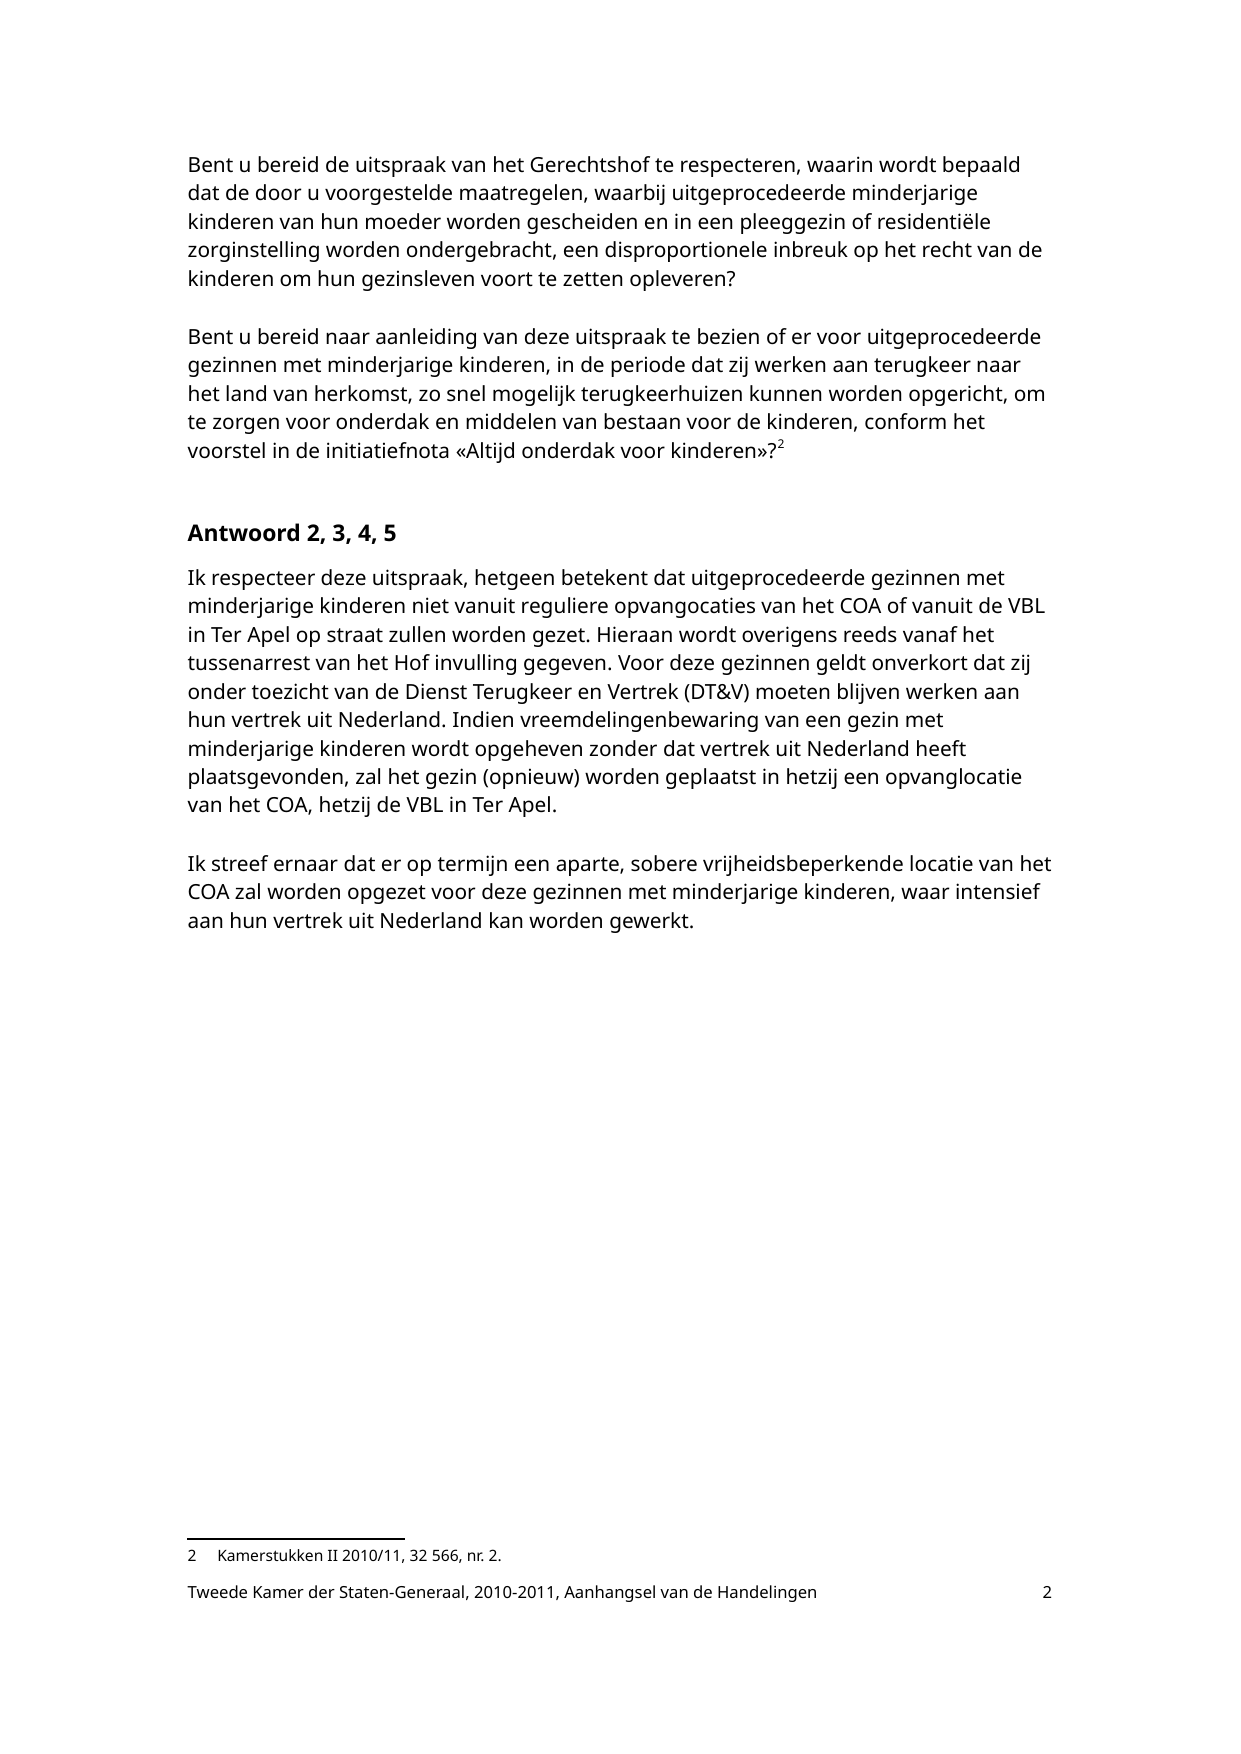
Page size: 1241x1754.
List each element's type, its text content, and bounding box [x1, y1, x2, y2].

subtitle Antwoord 2, 3, 4, 5 [187, 517, 1053, 548]
text Kamerstukken II 2010/11, 32 566, nr. 2. [187, 1538, 1053, 1566]
text Bent u bereid naar aanleiding van deze uitspraak te bezien of er voor uitgeprocedeerde gezinnen met minderjarige kinderen, in de periode dat zij werken aan terugkeer naar het land van herkomst, zo snel mogelijk terugkeerhuizen kunnen worden opgericht, om te zorgen voor onderdak en middelen van bestaan voor de kinderen, conform het voorstel in de initiatiefnota «Altijd onderdak voor kinderen»? [187, 322, 1053, 464]
text Ik respecteer deze uitspraak, hetgeen betekent dat uitgeprocedeerde gezinnen met minderjarige kinderen niet vanuit reguliere opvangocaties van het COA of vanuit de VBL in Ter Apel op straat zullen worden gezet. Hieraan wordt overigens reeds vanaf het tussenarrest van het Hof invulling gegeven. Voor deze gezinnen geldt onverkort dat zij onder toezicht van de Dienst Terugkeer en Vertrek (DT&V) moeten blijven werken aan hun vertrek uit Nederland. Indien vreemdelingenbewaring van een gezin met minderjarige kinderen wordt opgeheven zonder dat vertrek uit Nederland heeft plaatsgevonden, zal het gezin (opnieuw) worden geplaatst in hetzij een opvanglocatie van het COA, hetzij de VBL in Ter Apel. [187, 563, 1053, 819]
text Ik streef ernaar dat er op termijn een aparte, sobere vrijheidsbeperkende locatie van het COA zal worden opgezet voor deze gezinnen met minderjarige kinderen, waar intensief aan hun vertrek uit Nederland kan worden gewerkt. [187, 849, 1053, 934]
text Bent u bereid de uitspraak van het Gerechtshof te respecteren, waarin wordt bepaald dat de door u voorgestelde maatregelen, waarbij uitgeprocedeerde minderjarige kinderen van hun moeder worden gescheiden en in een pleeggezin of residentiële zorginstelling worden ondergebracht, een disproportionele inbreuk op het recht van de kinderen om hun gezinsleven voort te zetten opleveren? [187, 150, 1053, 292]
